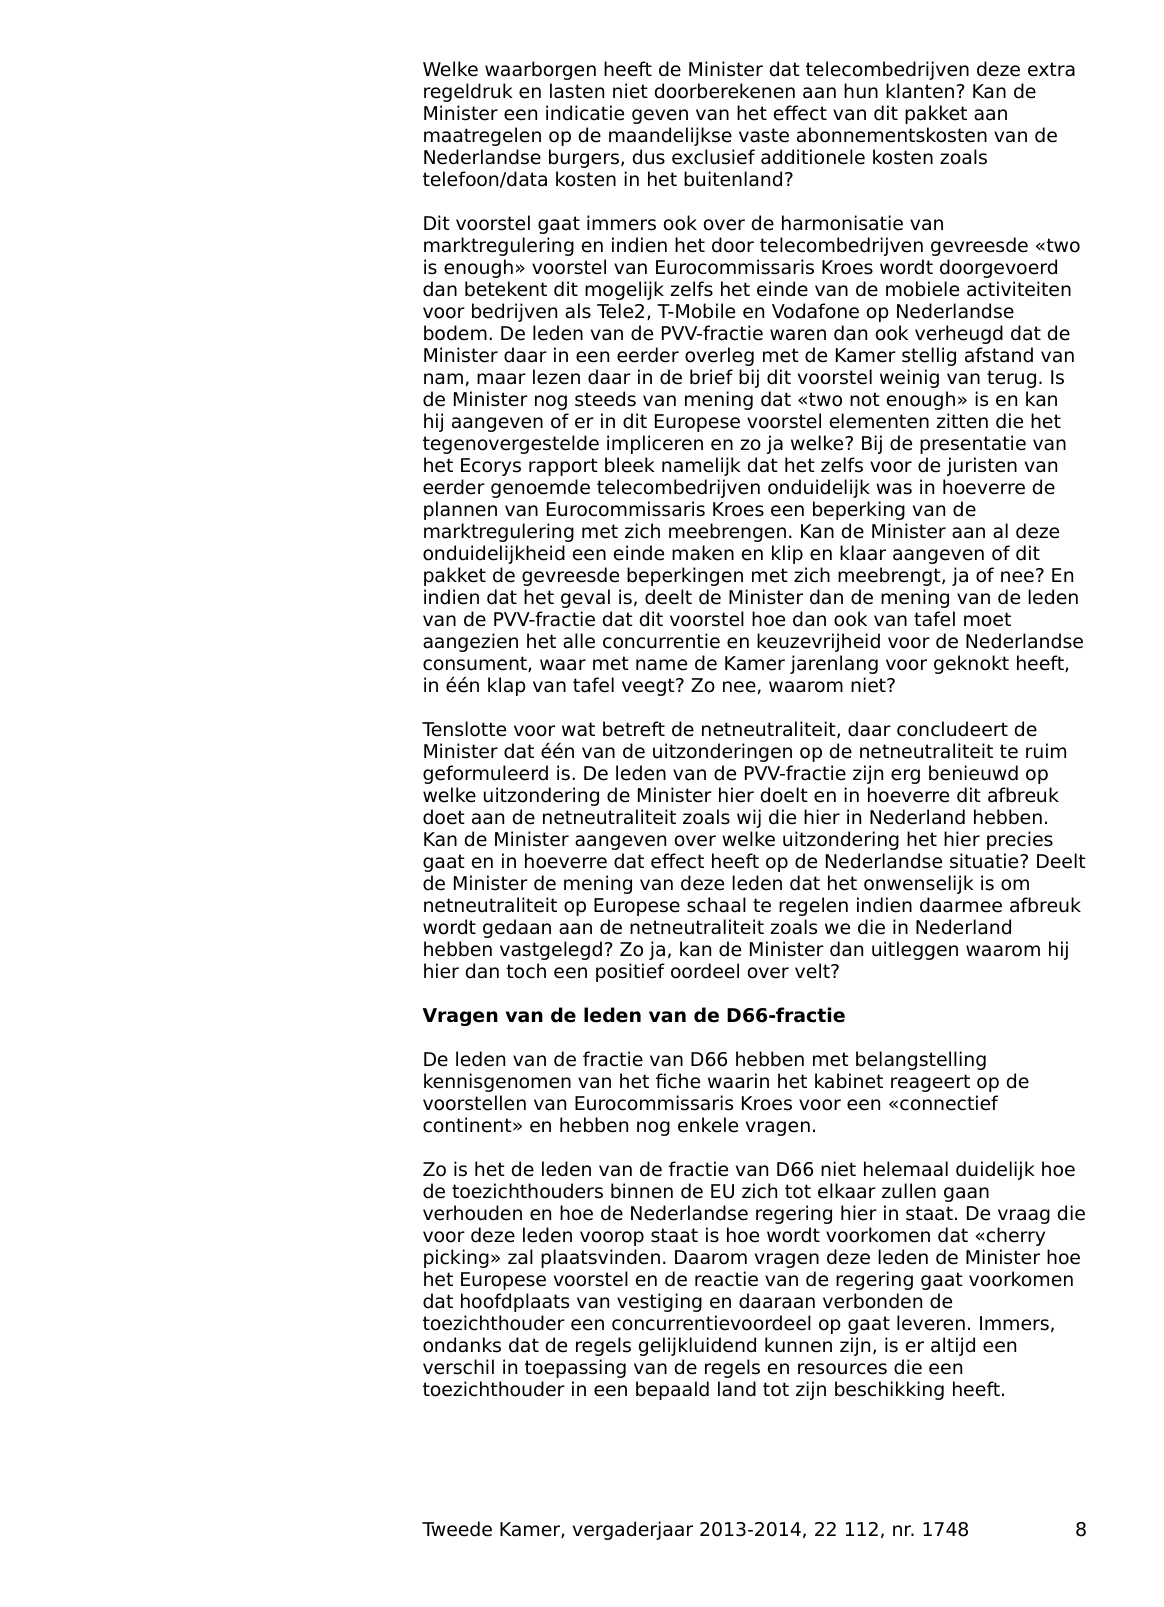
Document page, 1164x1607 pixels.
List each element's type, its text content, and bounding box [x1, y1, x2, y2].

text Welke waarborgen heeft de Minister dat telecombedrijven deze extra regeldruk en lasten niet doorberekenen aan hun klanten? Kan de Minister een indicatie geven van het effect van dit pakket aan maatregelen op de maandelijkse vaste abonnementskosten van de Nederlandse burgers, dus exclusief additionele kosten zoals telefoon/data kosten in het buitenland? [422, 59, 1087, 191]
text Tenslotte voor wat betreft de netneutraliteit, daar concludeert de Minister dat één van de uitzonderingen op de netneutraliteit te ruim geformuleerd is. De leden van de PVV-fractie zijn erg benieuwd op welke uitzondering de Minister hier doelt en in hoeverre dit afbreuk doet aan de netneutraliteit zoals wij die hier in Nederland hebben. Kan de Minister aangeven over welke uitzondering het hier precies gaat en in hoeverre dat effect heeft op de Nederlandse situatie? Deelt de Minister de mening van deze leden dat het onwenselijk is om netneutraliteit op Europese schaal te regelen indien daarmee afbreuk wordt gedaan aan de netneutraliteit zoals we die in Nederland hebben vastgelegd? Zo ja, kan de Minister dan uitleggen waarom hij hier dan toch een positief oordeel over velt? [422, 719, 1087, 983]
text De leden van de fractie van D66 hebben met belangstelling kennisgenomen van het fiche waarin het kabinet reageert op de voorstellen van Eurocommissaris Kroes voor een «connectief continent» en hebben nog enkele vragen. [422, 1049, 1087, 1137]
text Dit voorstel gaat immers ook over de harmonisatie van marktregulering en indien het door telecombedrijven gevreesde «two is enough» voorstel van Eurocommissaris Kroes wordt doorgevoerd dan betekent dit mogelijk zelfs het einde van de mobiele activiteiten voor bedrijven als Tele2, T-Mobile en Vodafone op Nederlandse bodem. De leden van de PVV-fractie waren dan ook verheugd dat de Minister daar in een eerder overleg met de Kamer stellig afstand van nam, maar lezen daar in de brief bij dit voorstel weinig van terug. Is de Minister nog steeds van mening dat «two not enough» is en kan hij aangeven of er in dit Europese voorstel elementen zitten die het tegenovergestelde impliceren en zo ja welke? Bij de presentatie van het Ecorys rapport bleek namelijk dat het zelfs voor de juristen van eerder genoemde telecombedrijven onduidelijk was in hoeverre de plannen van Eurocommissaris Kroes een beperking van de marktregulering met zich meebrengen. Kan de Minister aan al deze onduidelijkheid een einde maken en klip en klaar aangeven of dit pakket de gevreesde beperkingen met zich meebrengt, ja of nee? En indien dat het geval is, deelt de Minister dan de mening van de leden van de PVV-fractie dat dit voorstel hoe dan ook van tafel moet aangezien het alle concurrentie en keuzevrijheid voor de Nederlandse consument, waar met name de Kamer jarenlang voor geknokt heeft, in één klap van tafel veegt? Zo nee, waarom niet? [422, 213, 1087, 697]
text Zo is het de leden van de fractie van D66 niet helemaal duidelijk hoe de toezichthouders binnen de EU zich tot elkaar zullen gaan verhouden en hoe de Nederlandse regering hier in staat. De vraag die voor deze leden voorop staat is hoe wordt voorkomen dat «cherry picking» zal plaatsvinden. Daarom vragen deze leden de Minister hoe het Europese voorstel en de reactie van de regering gaat voorkomen dat hoofdplaats van vestiging en daaraan verbonden de toezichthouder een concurrentievoordeel op gaat leveren. Immers, ondanks dat de regels gelijkluidend kunnen zijn, is er altijd een verschil in toepassing van de regels en resources die een toezichthouder in een bepaald land tot zijn beschikking heeft. [422, 1159, 1087, 1401]
subtitle Vragen van de leden van de D66-fractie [422, 1005, 1087, 1027]
